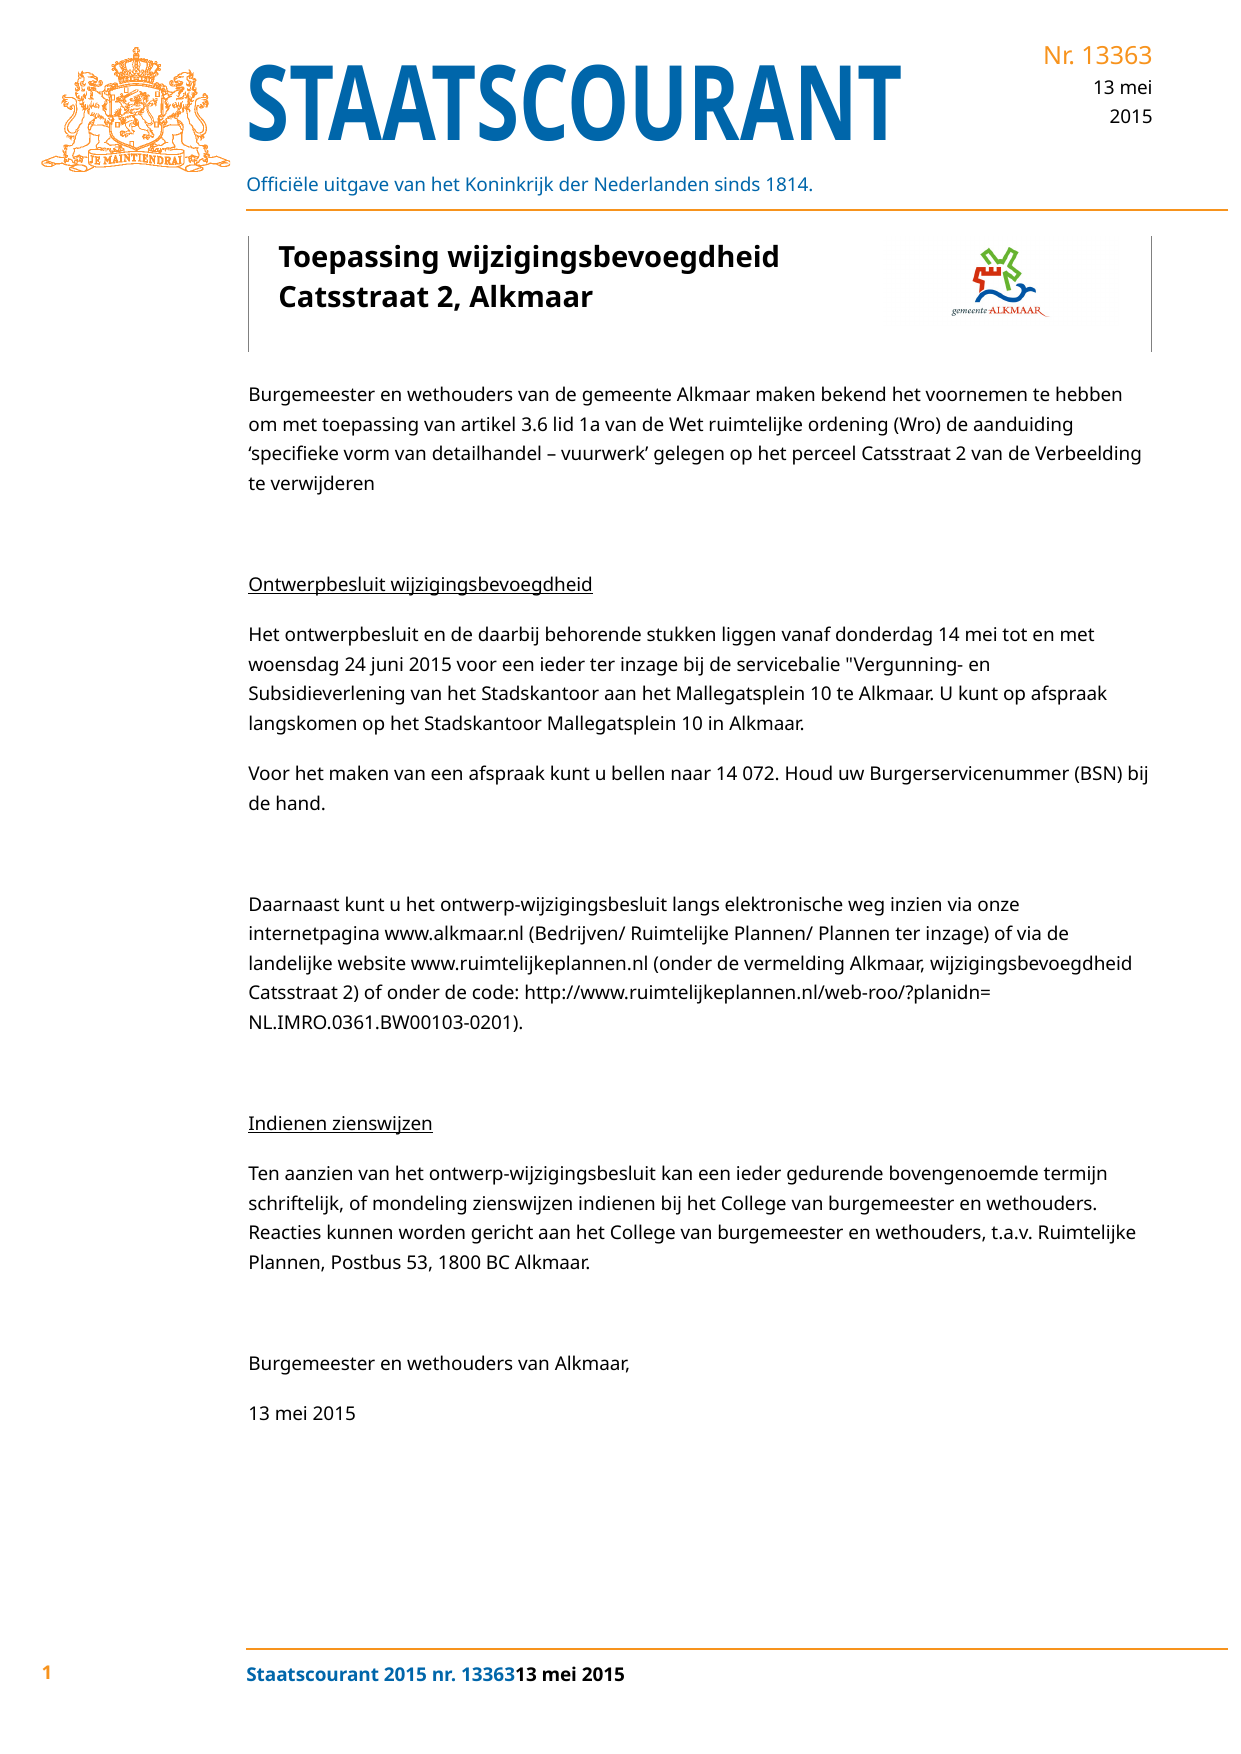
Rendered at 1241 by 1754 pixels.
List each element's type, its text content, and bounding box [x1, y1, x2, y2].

text Indienen zienswijzen [248, 1110, 1152, 1136]
text Burgemeester en wethouders van Alkmaar, [248, 1350, 1152, 1376]
table_header [850, 236, 1151, 352]
text Het ontwerpbesluit en de daarbij behorende stukken liggen vanaf donderdag 14 mei tot en met woensdag 24 juni 2015 voor een ieder ter inzage bij de servicebalie "Vergunning- en Subsidieverlening van het Stadskantoor aan het Mallegatsplein 10 te Alkmaar. U kunt op afspraak langskomen op het Stadskantoor Mallegatsplein 10 in Alkmaar. [248, 621, 1152, 736]
text Voor het maken van een afspraak kunt u bellen naar 14 072. Houd uw Burgerservicenummer (BSN) bij de hand. [248, 760, 1152, 816]
picture [882, 236, 1119, 326]
text Daarnaast kunt u het ontwerp-wijzigingsbesluit langs elektronische weg inzien via onze internetpagina www.alkmaar.nl (Bedrijven/ Ruimtelijke Plannen/ Plannen ter inzage) of via de landelijke website www.ruimtelijkeplannen.nl (onder de vermelding Alkmaar, wijzigingsbevoegdheid Catsstraat 2) of onder de code: http://www.ruimtelijkeplannen.nl/web-roo/?planidn= NL.IMRO.0361.BW00103-0201). [248, 891, 1152, 1035]
table_header Toepassing wijzigingsbevoegdheid Catsstraat 2, Alkmaar [249, 236, 850, 352]
text Burgemeester en wethouders van de gemeente Alkmaar maken bekend het voornemen te hebben om met toepassing van artikel 3.6 lid 1a van de Wet ruimtelijke ordening (Wro) de aanduiding ‘specifieke vorm van detailhandel – vuurwerk’ gelegen op het perceel Catsstraat 2 van de Verbeelding te verwijderen [248, 381, 1152, 496]
text Ten aanzien van het ontwerp-wijzigingsbesluit kan een ieder gedurende bovengenoemde termijn schriftelijk, of mondeling zienswijzen indienen bij het College van burgemeester en wethouders. Reacties kunnen worden gericht aan het College van burgemeester en wethouders, t.a.v. Ruimtelijke Plannen, Postbus 53, 1800 BC Alkmaar. [248, 1160, 1152, 1275]
text 13 mei 2015 [248, 1400, 1152, 1426]
text Ontwerpbesluit wijzigingsbevoegdheid [248, 571, 1152, 597]
picture [41, 47, 231, 172]
